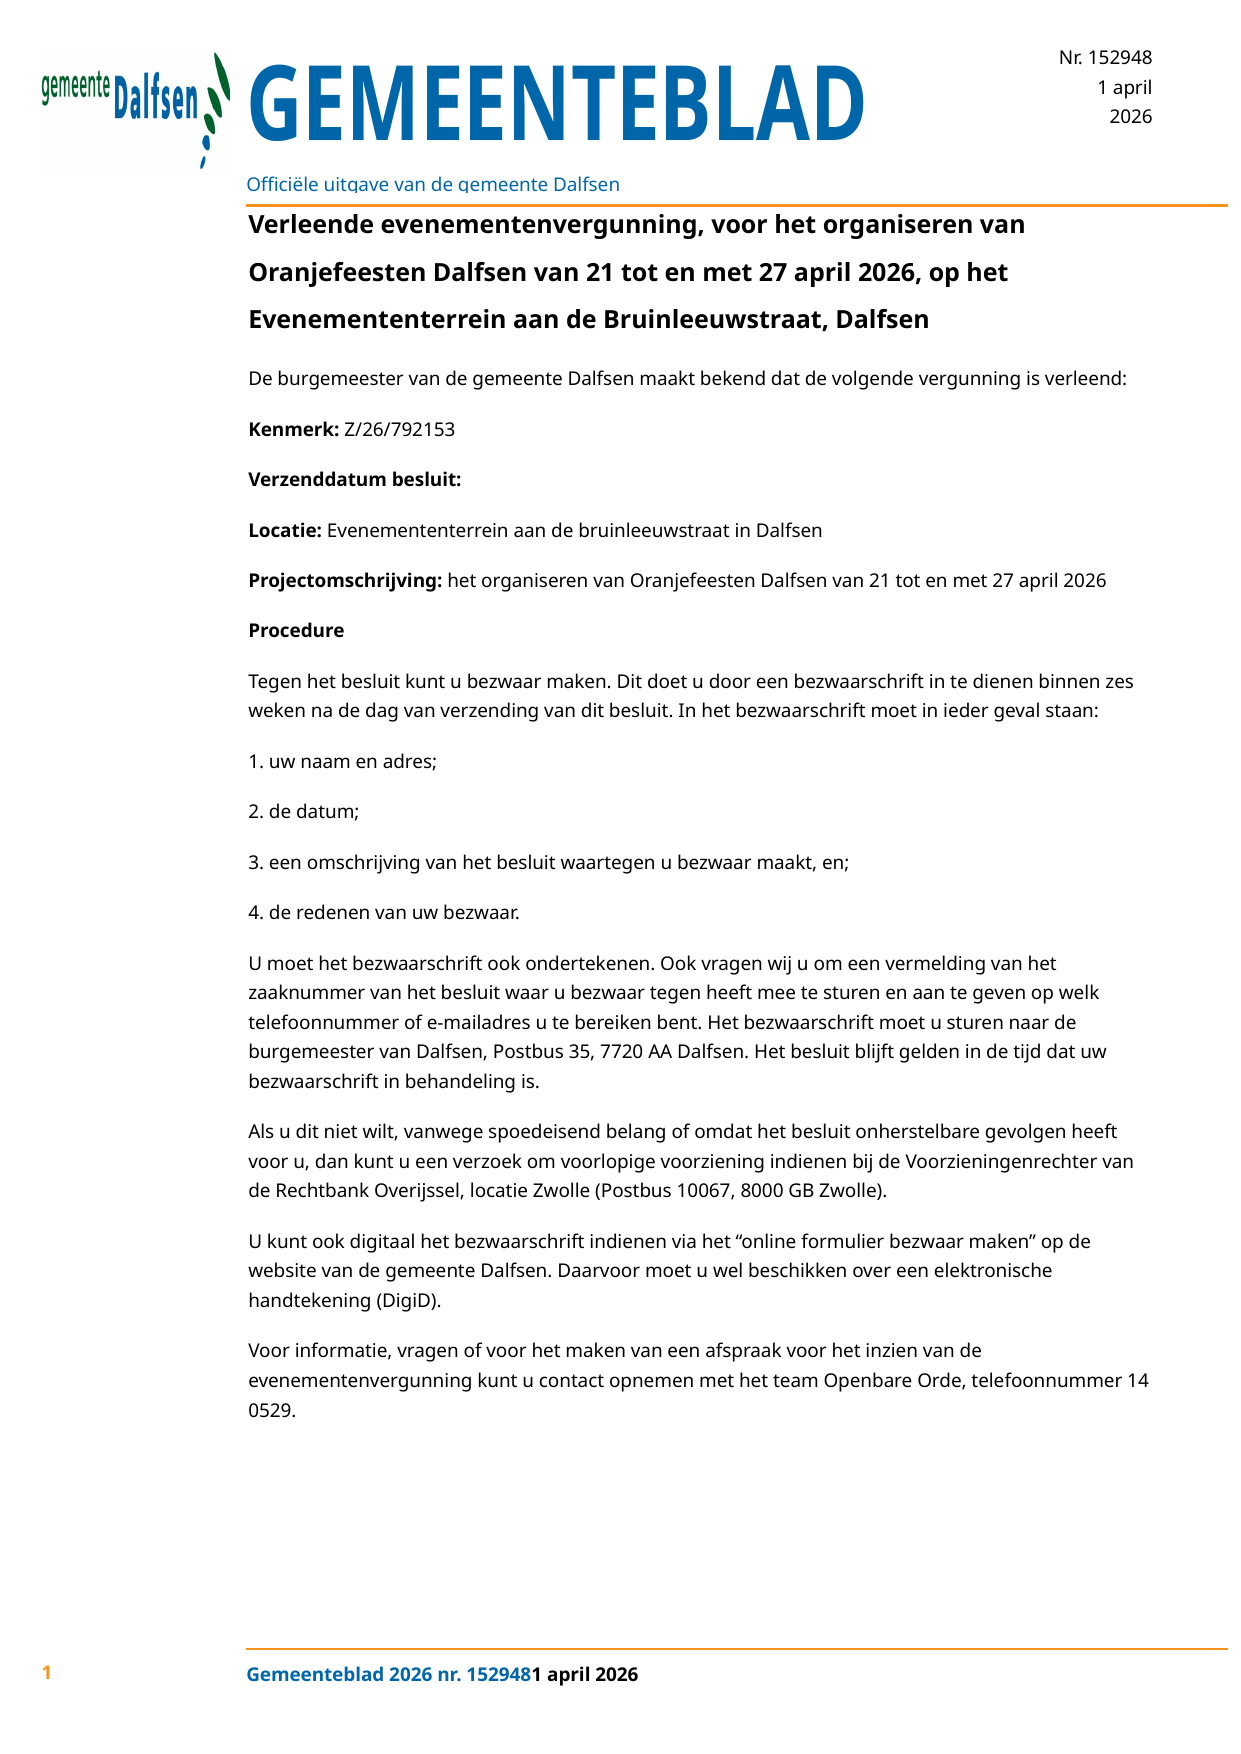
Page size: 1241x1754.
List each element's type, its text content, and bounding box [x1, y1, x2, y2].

text Locatie: Evenemententerrein aan de bruinleeuwstraat in Dalfsen [248, 517, 1152, 542]
text 1. uw naam en adres; [248, 748, 1152, 774]
text Als u dit niet wilt, vanwege spoedeisend belang of omdat het besluit onherstelbare gevolgen heeft voor u, dan kunt u een verzoek om voorlopige voorziening indienen bij de Voorzieningenrechter van de Rechtbank Overijssel, locatie Zwolle (Postbus 10067, 8000 GB Zwolle). [248, 1118, 1152, 1203]
text Verleende evenementenvergunning, voor het organiseren van Oranjefeesten Dalfsen van 21 tot en met 27 april 2026, op het Evenemententerrein aan de Bruinleeuwstraat, Dalfsen [248, 207, 1152, 336]
text Projectomschrijving: het organiseren van Oranjefeesten Dalfsen van 21 tot en met 27 april 2026 [248, 567, 1152, 593]
text U moet het bezwaarschrift ook ondertekenen. Ook vragen wij u om een vermelding van het zaaknummer van het besluit waar u bezwaar tegen heeft mee te sturen en aan te geven op welk telefoonnummer of e-mailadres u te bereiken bent. Het bezwaarschrift moet u sturen naar de burgemeester van Dalfsen, Postbus 35, 7720 AA Dalfsen. Het besluit blijft gelden in de tijd dat uw bezwaarschrift in behandeling is. [248, 950, 1152, 1094]
text Procedure [248, 618, 1152, 643]
text Voor informatie, vragen of voor het maken van een afspraak voor het inzien van de evenementenvergunning kunt u contact opnemen met het team Openbare Orde, telefoonnummer 14 0529. [248, 1338, 1152, 1422]
text 3. een omschrijving van het besluit waartegen u bezwaar maakt, en; [248, 849, 1152, 874]
text 4. de redenen van uw bezwaar. [248, 899, 1152, 925]
text De burgemeester van de gemeente Dalfsen maakt bekend dat de volgende vergunning is verleend: [248, 366, 1152, 391]
text Verzenddatum besluit: [248, 466, 1152, 492]
text 2. de datum; [248, 798, 1152, 824]
text U kunt ook digitaal het bezwaarschrift indienen via het “online formulier bezwaar maken” op de website van de gemeente Dalfsen. Daarvoor moet u wel beschikken over een elektronische handtekening (DigiD). [248, 1228, 1152, 1313]
text Kenmerk: Z/26/792153 [248, 416, 1152, 442]
text Tegen het besluit kunt u bezwaar maken. Dit doet u door een bezwaarschrift in te dienen binnen zes weken na de dag van verzending van dit besluit. In het bezwaarschrift moet in ieder geval staan: [248, 668, 1152, 723]
picture [41, 47, 231, 172]
